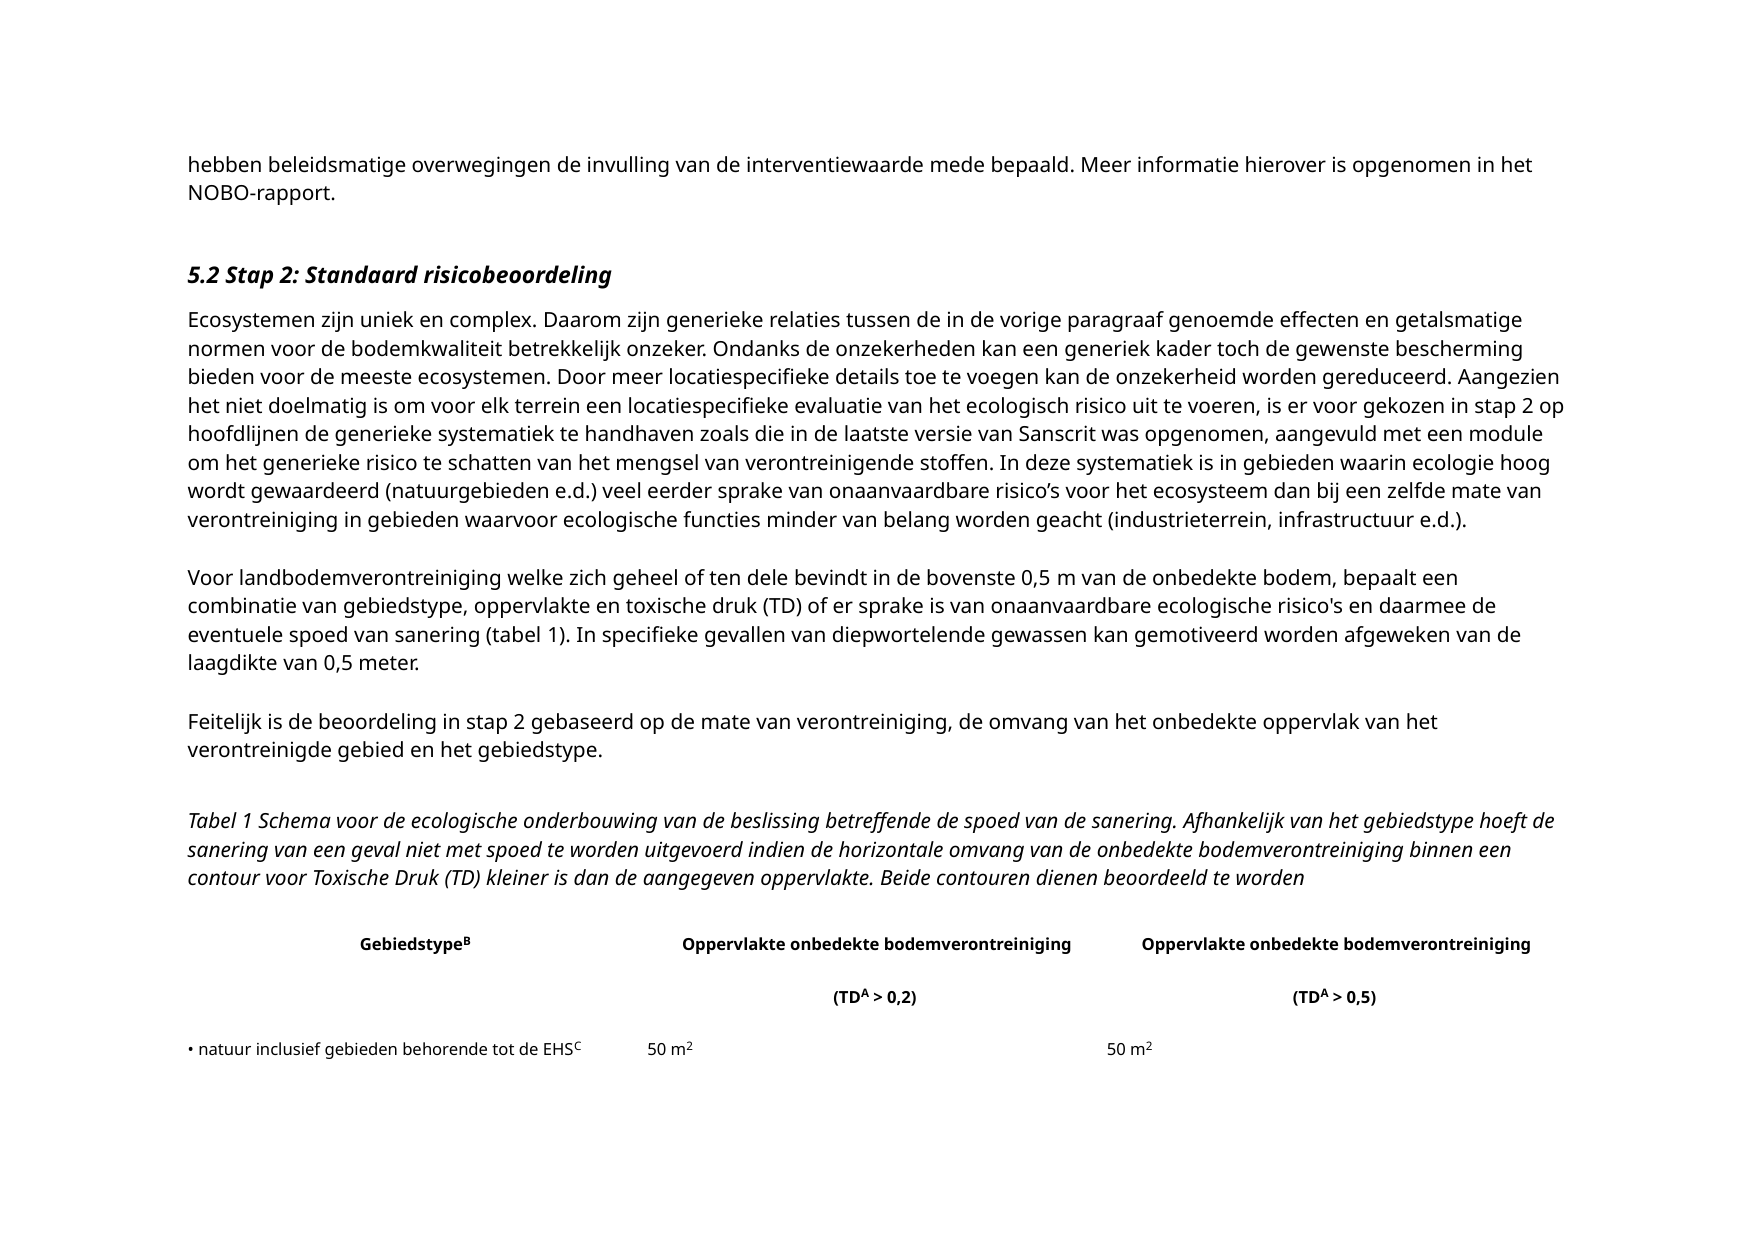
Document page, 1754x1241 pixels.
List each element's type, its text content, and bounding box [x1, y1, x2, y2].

text 5.2 Stap 2: Standaard risicobeoordeling [187, 259, 1566, 291]
table_header GebiedstypeB [188, 933, 647, 1038]
text hebben beleidsmatige overwegingen de invulling van de interventiewaarde mede bepaald. Meer informatie hierover is opgenomen in het NOBO-rapport. [187, 150, 1566, 207]
table_cell 50 m2 [647, 1038, 1107, 1061]
text Voor landbodemverontreiniging welke zich geheel of ten dele bevindt in de bovenste 0,5 m van de onbedekte bodem, bepaalt een combinatie van gebiedstype, oppervlakte en toxische druk (TD) of er sprake is van onaanvaardbare ecologische risico's en daarmee de eventuele spoed van sanering (tabel 1). In specifieke gevallen van diepwortelende gewassen kan gemotiveerd worden afgeweken van de laagdikte van 0,5 meter. [187, 563, 1566, 677]
text Tabel 1 Schema voor de ecologische onderbouwing van de beslissing betreffende de spoed van de sanering. Afhankelijk van het gebiedstype hoeft de sanering van een geval niet met spoed te worden uitgevoerd indien de horizontale omvang van de onbedekte bodemverontreiniging binnen een contour voor Toxische Druk (TD) kleiner is dan de aangegeven oppervlakte. Beide contouren dienen beoordeeld te worden [187, 806, 1566, 892]
text Ecosystemen zijn uniek en complex. Daarom zijn generieke relaties tussen de in de vorige paragraaf genoemde effecten en getalsmatige normen voor de bodemkwaliteit betrekkelijk onzeker. Ondanks de onzekerheden kan een generiek kader toch de gewenste bescherming bieden voor de meeste ecosystemen. Door meer locatiespecifieke details toe te voegen kan de onzekerheid worden gereduceerd. Aangezien het niet doelmatig is om voor elk terrein een locatiespecifieke evaluatie van het ecologisch risico uit te voeren, is er voor gekozen in stap 2 op hoofdlijnen de generieke systematiek te handhaven zoals die in de laatste versie van Sanscrit was opgenomen, aangevuld met een module om het generieke risico te schatten van het mengsel van verontreinigende stoffen. In deze systematiek is in gebieden waarin ecologie hoog wordt gewaardeerd (natuurgebieden e.d.) veel eerder sprake van onaanvaardbare risico’s voor het ecosysteem dan bij een zelfde mate van verontreiniging in gebieden waarvoor ecologische functies minder van belang worden geacht (industrieterrein, infrastructuur e.d.). [187, 306, 1566, 533]
table_header Oppervlakte onbedekte bodemverontreiniging (TDA > 0,2) [647, 933, 1107, 1038]
text Feitelijk is de beoordeling in stap 2 gebaseerd op de mate van verontreiniging, de omvang van het onbedekte oppervlak van het verontreinigde gebied en het gebiedstype. [187, 707, 1566, 764]
table_cell • natuur inclusief gebieden behorende tot de EHSC [188, 1038, 647, 1061]
table_header Oppervlakte onbedekte bodemverontreiniging (TDA > 0,5) [1107, 933, 1566, 1038]
table_cell 50 m2 [1107, 1038, 1566, 1061]
